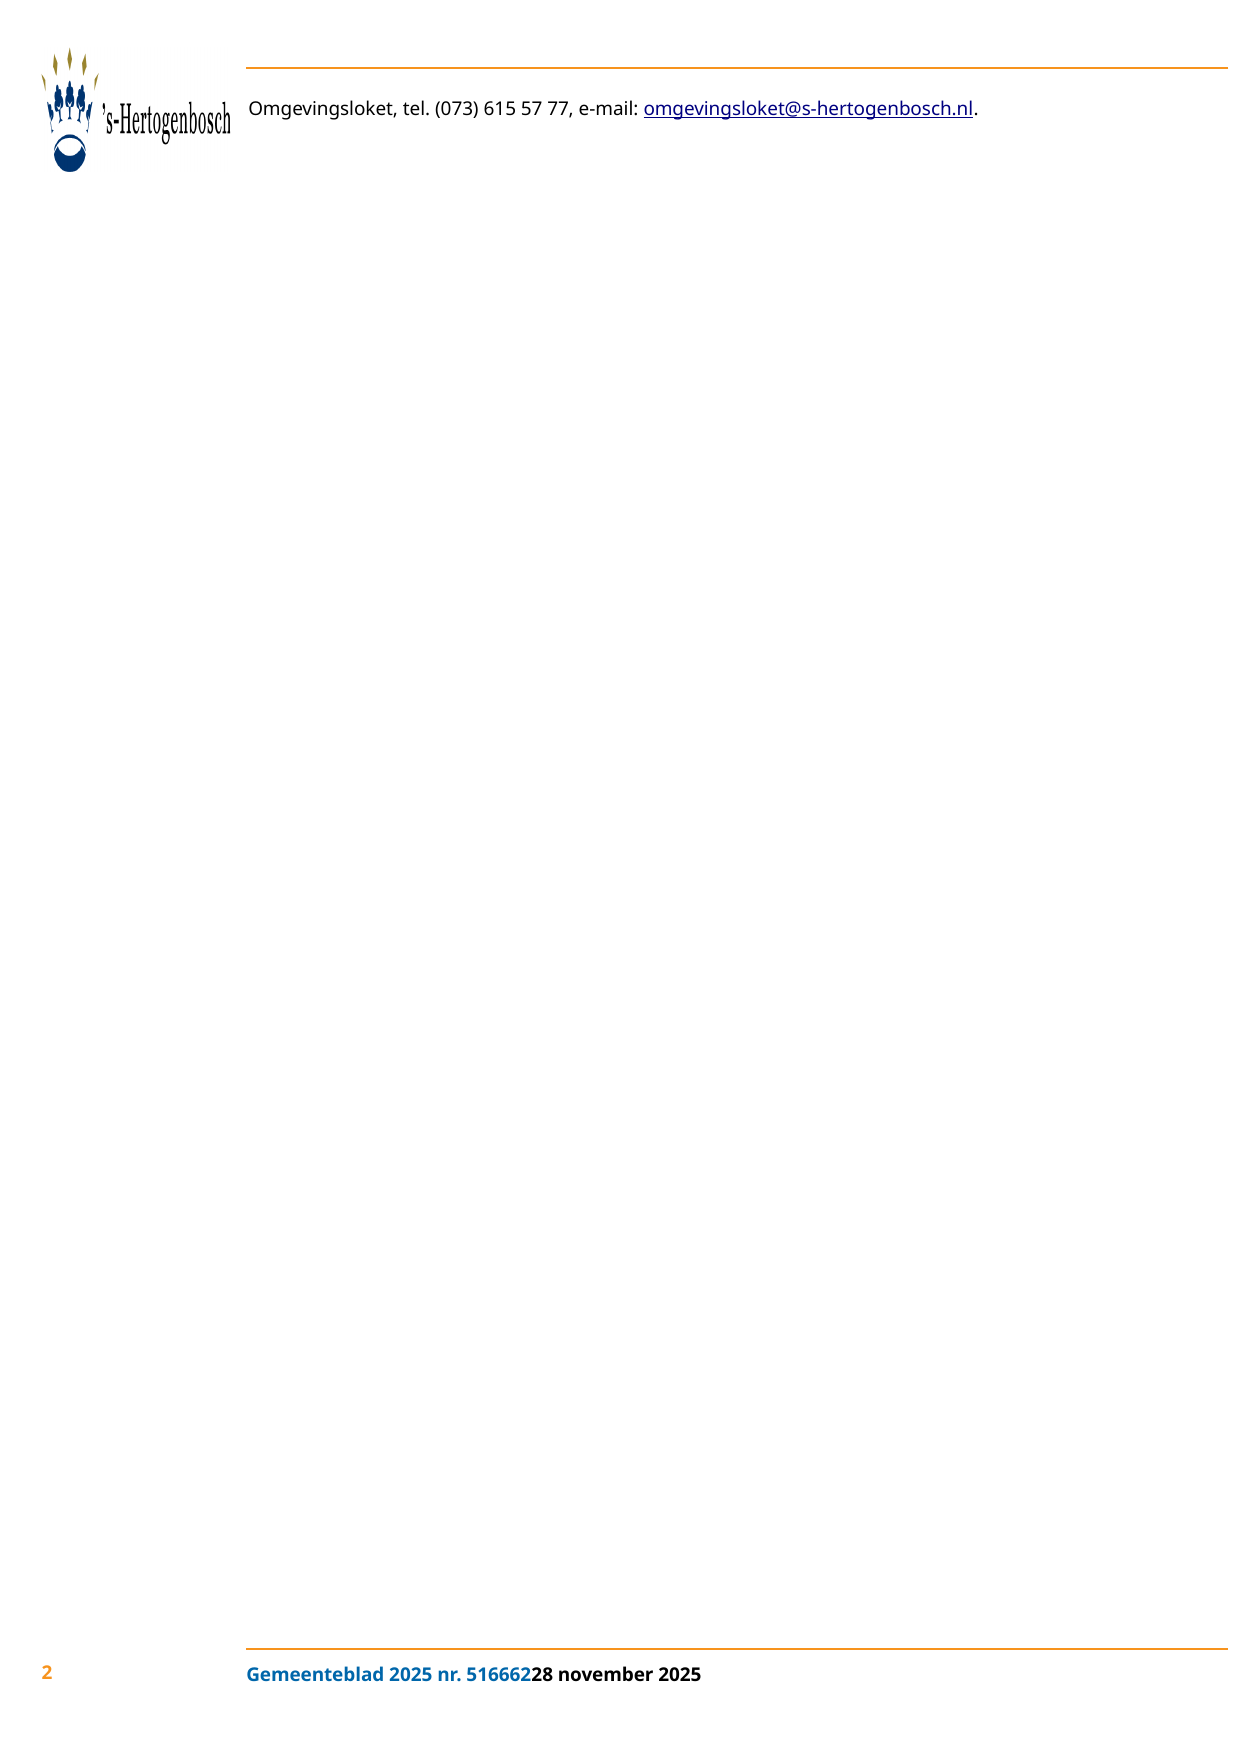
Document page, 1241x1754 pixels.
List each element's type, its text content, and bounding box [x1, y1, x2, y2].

text Omgevingsloket, tel. (073) 615 57 77, e-mail: omgevingsloket@s-hertogenbosch.nl. [248, 95, 1152, 121]
picture [41, 47, 231, 172]
